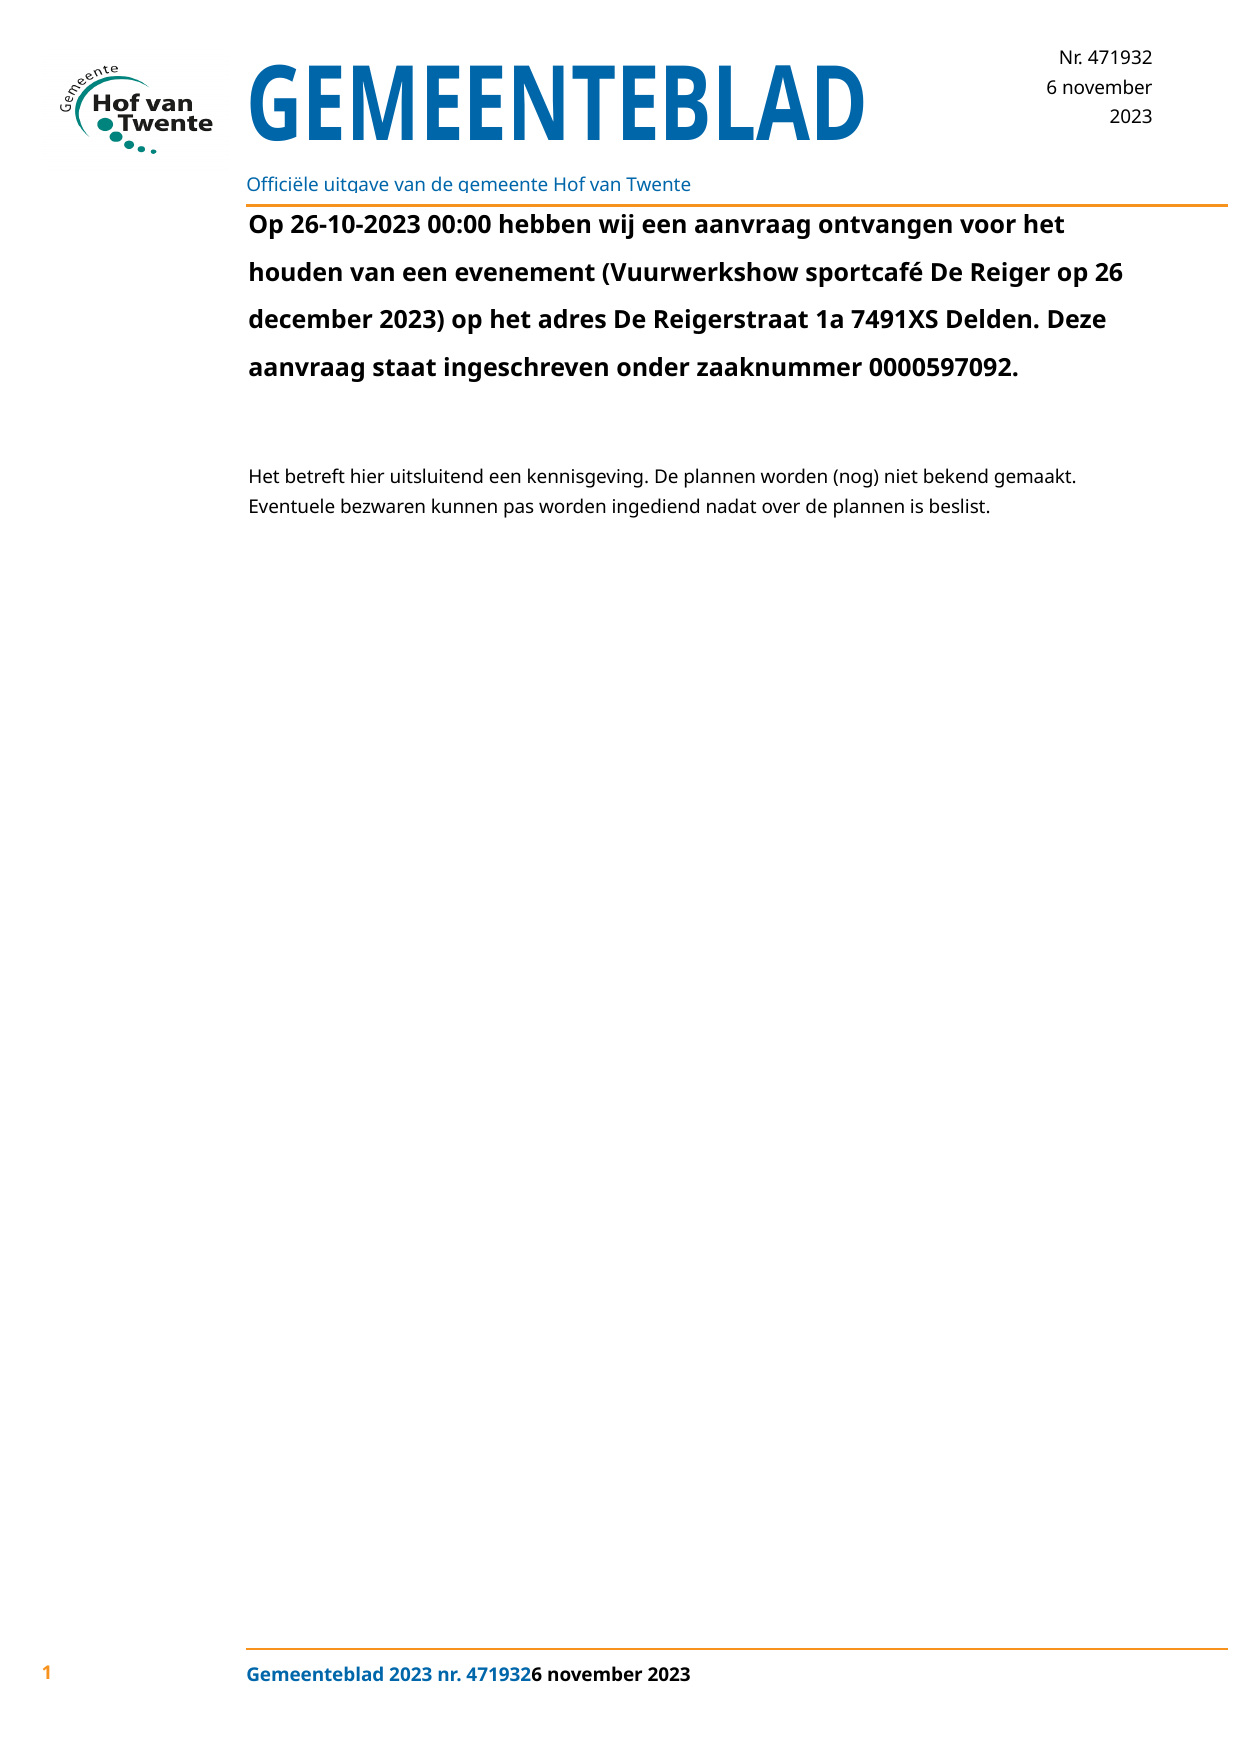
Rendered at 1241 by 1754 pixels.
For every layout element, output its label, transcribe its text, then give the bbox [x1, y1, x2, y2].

text Op 26-10-2023 00:00 hebben wij een aanvraag ontvangen voor het houden van een evenement (Vuurwerkshow sportcafé De Reiger op 26 december 2023) op het adres De Reigerstraat 1a 7491XS Delden. Deze aanvraag staat ingeschreven onder zaaknummer 0000597092. [248, 207, 1152, 384]
text Het betreft hier uitsluitend een kennisgeving. De plannen worden (nog) niet bekend gemaakt. Eventuele bezwaren kunnen pas worden ingediend nadat over de plannen is beslist. [248, 463, 1152, 519]
picture [41, 47, 231, 172]
